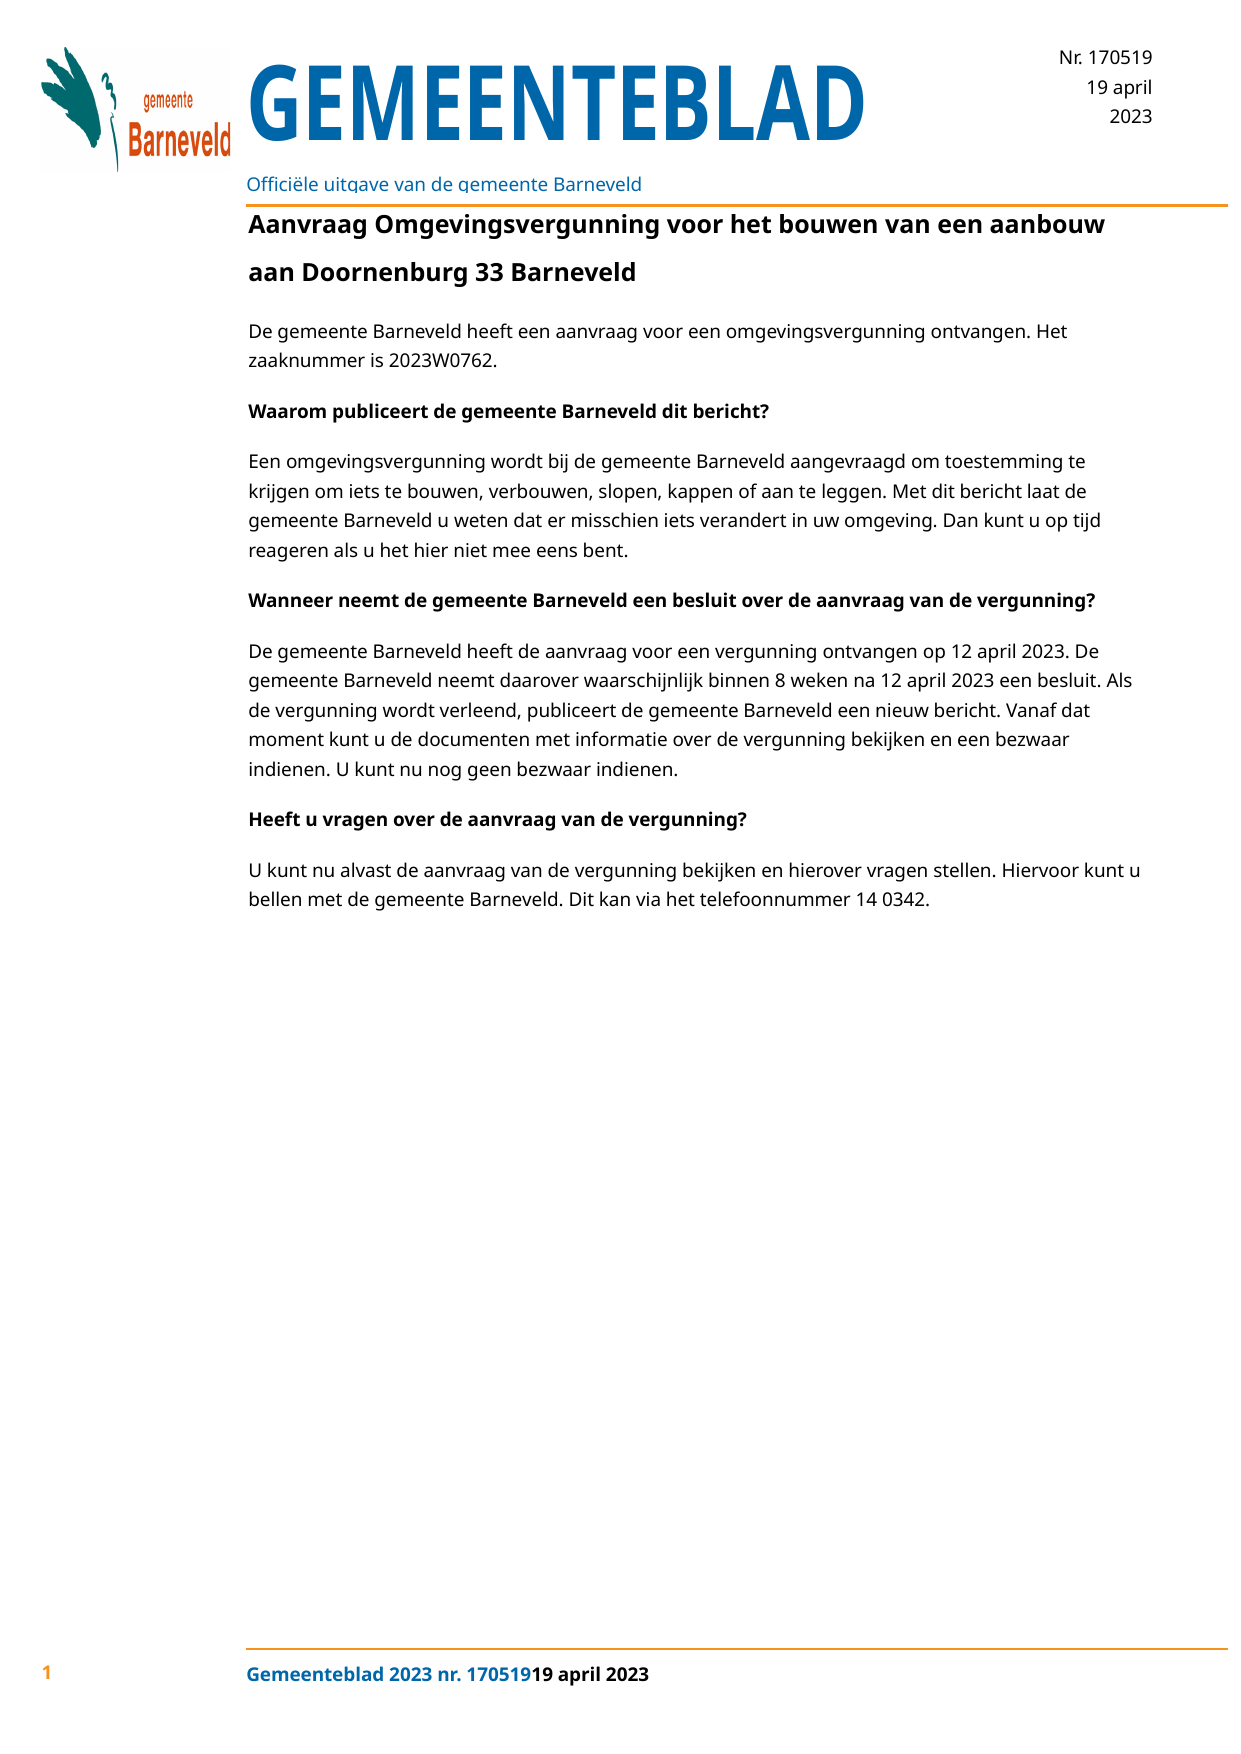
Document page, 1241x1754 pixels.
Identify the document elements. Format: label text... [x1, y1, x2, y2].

text Aanvraag Omgevingsvergunning voor het bouwen van een aanbouw aan Doornenburg 33 Barneveld [248, 207, 1152, 288]
text U kunt nu alvast de aanvraag van de vergunning bekijken en hierover vragen stellen. Hiervoor kunt u bellen met de gemeente Barneveld. Dit kan via het telefoonnummer 14 0342. [248, 857, 1152, 912]
text Wanneer neemt de gemeente Barneveld een besluit over de aanvraag van de vergunning? [248, 587, 1152, 613]
text De gemeente Barneveld heeft een aanvraag voor een omgevingsvergunning ontvangen. Het zaaknummer is 2023W0762. [248, 318, 1152, 373]
text Heeft u vragen over de aanvraag van de vergunning? [248, 807, 1152, 832]
picture [41, 47, 231, 172]
text Waarom publiceert de gemeente Barneveld dit bericht? [248, 398, 1152, 424]
text Een omgevingsvergunning wordt bij de gemeente Barneveld aangevraagd om toestemming te krijgen om iets te bouwen, verbouwen, slopen, kappen of aan te leggen. Met dit bericht laat de gemeente Barneveld u weten dat er misschien iets verandert in uw omgeving. Dan kunt u op tijd reageren als u het hier niet mee eens bent. [248, 448, 1152, 563]
text De gemeente Barneveld heeft de aanvraag voor een vergunning ontvangen op 12 april 2023. De gemeente Barneveld neemt daarover waarschijnlijk binnen 8 weken na 12 april 2023 een besluit. Als de vergunning wordt verleend, publiceert de gemeente Barneveld een nieuw bericht. Vanaf dat moment kunt u de documenten met informatie over de vergunning bekijken en een bezwaar indienen. U kunt nu nog geen bezwaar indienen. [248, 638, 1152, 782]
